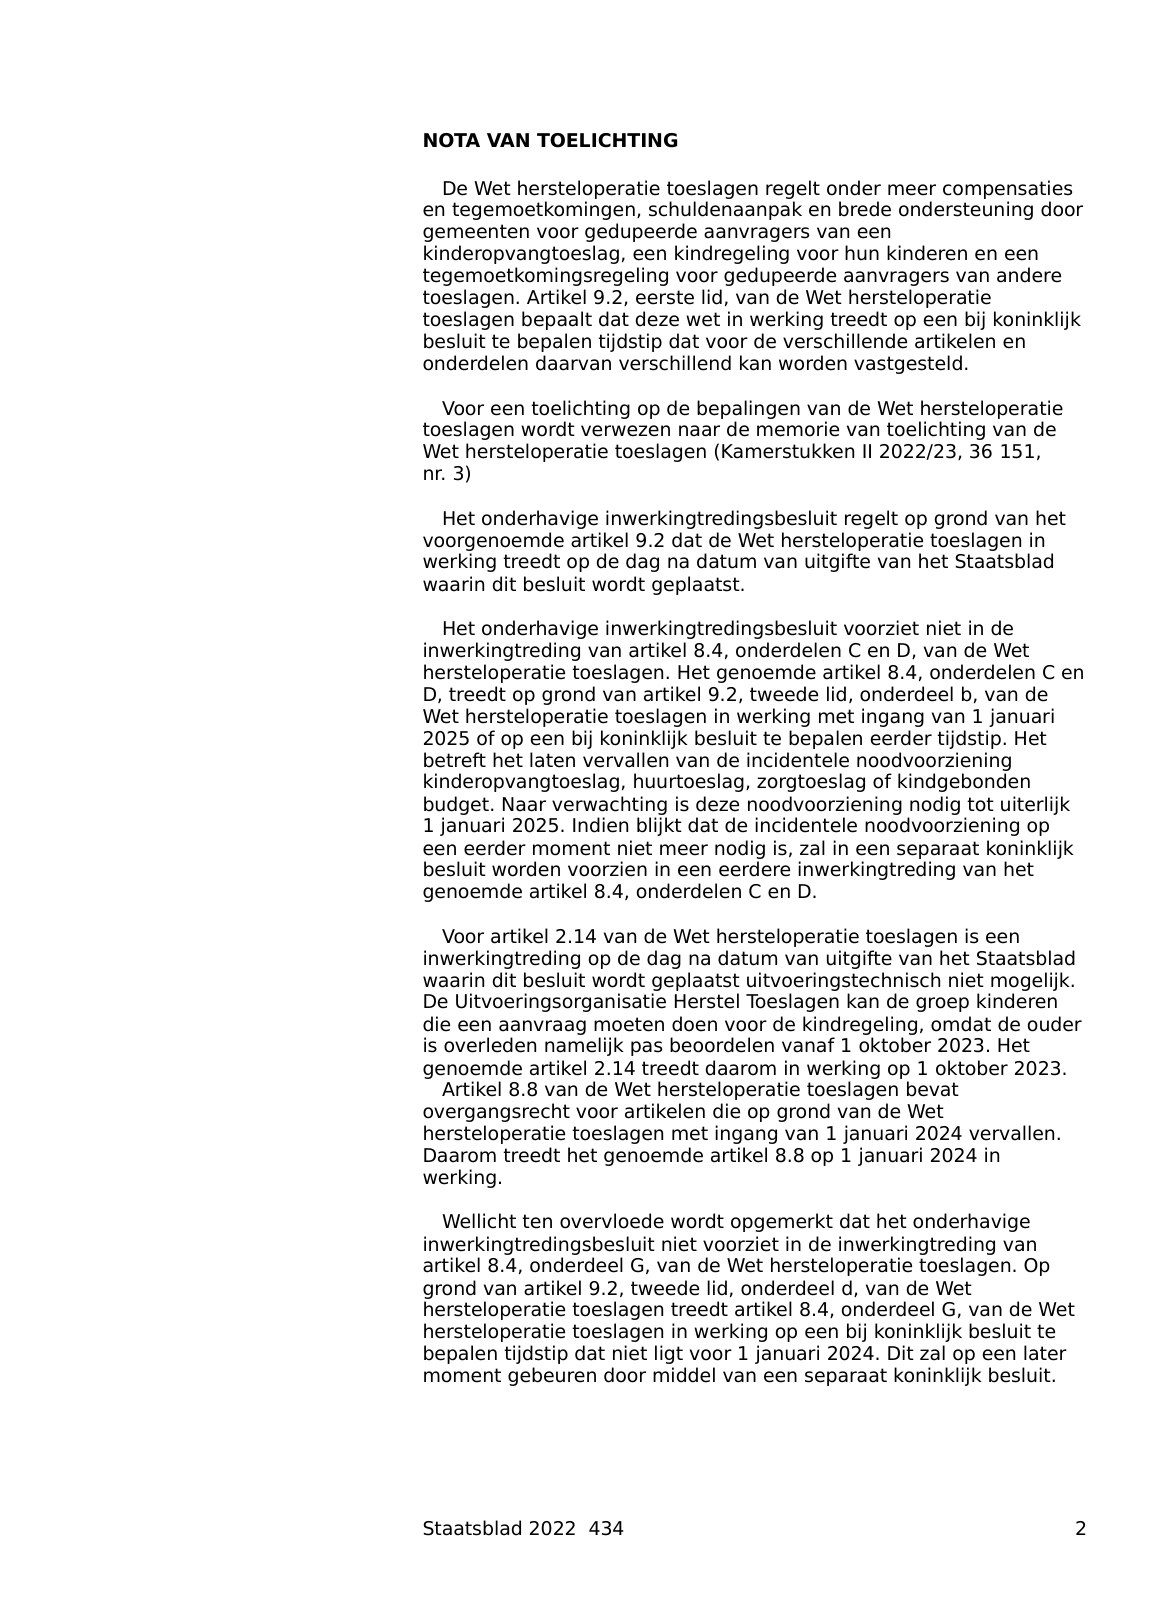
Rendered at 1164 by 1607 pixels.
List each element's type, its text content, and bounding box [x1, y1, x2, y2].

text Het onderhavige inwerkingtredingsbesluit voorziet niet in de inwerkingtreding van artikel 8.4, onderdelen C en D, van de Wet hersteloperatie toeslagen. Het genoemde artikel 8.4, onderdelen C en D, treedt op grond van artikel 9.2, tweede lid, onderdeel b, van de Wet hersteloperatie toeslagen in werking met ingang van 1 januari 2025 of op een bij koninklijk besluit te bepalen eerder tijdstip. Het betreft het laten vervallen van de incidentele noodvoorziening kinderopvangtoeslag, huurtoeslag, zorgtoeslag of kindgebonden budget. Naar verwachting is deze noodvoorziening nodig tot uiterlijk 1 januari 2025. Indien blijkt dat de incidentele noodvoorziening op een eerder moment niet meer nodig is, zal in een separaat koninklijk besluit worden voorzien in een eerdere inwerkingtreding van het genoemde artikel 8.4, onderdelen C en D. [422, 618, 1087, 903]
text Artikel 8.8 van de Wet hersteloperatie toeslagen bevat overgangsrecht voor artikelen die op grond van de Wet hersteloperatie toeslagen met ingang van 1 januari 2024 vervallen. Daarom treedt het genoemde artikel 8.8 op 1 januari 2024 in werking. [422, 1079, 1087, 1189]
subtitle NOTA VAN TOELICHTING [422, 130, 1087, 152]
text De Wet hersteloperatie toeslagen regelt onder meer compensaties en tegemoetkomingen, schuldenaanpak en brede ondersteuning door gemeenten voor gedupeerde aanvragers van een kinderopvangtoeslag, een kindregeling voor hun kinderen en een tegemoetkomingsregeling voor gedupeerde aanvragers van andere toeslagen. Artikel 9.2, eerste lid, van de Wet hersteloperatie toeslagen bepaalt dat deze wet in werking treedt op een bij koninklijk besluit te bepalen tijdstip dat voor de verschillende artikelen en onderdelen daarvan verschillend kan worden vastgesteld. [422, 177, 1087, 375]
text Voor een toelichting op de bepalingen van de Wet hersteloperatie toeslagen wordt verwezen naar de memorie van toelichting van de Wet hersteloperatie toeslagen (Kamerstukken II 2022/23, 36 151, nr. 3) [422, 397, 1087, 485]
text Voor artikel 2.14 van de Wet hersteloperatie toeslagen is een inwerkingtreding op de dag na datum van uitgifte van het Staatsblad waarin dit besluit wordt geplaatst uitvoeringstechnisch niet mogelijk. De Uitvoeringsorganisatie Herstel Toeslagen kan de groep kinderen die een aanvraag moeten doen voor de kindregeling, omdat de ouder is overleden namelijk pas beoordelen vanaf 1 oktober 2023. Het genoemde artikel 2.14 treedt daarom in werking op 1 oktober 2023. [422, 926, 1087, 1079]
text Wellicht ten overvloede wordt opgemerkt dat het onderhavige inwerkingtredingsbesluit niet voorziet in de inwerkingtreding van artikel 8.4, onderdeel G, van de Wet hersteloperatie toeslagen. Op grond van artikel 9.2, tweede lid, onderdeel d, van de Wet hersteloperatie toeslagen treedt artikel 8.4, onderdeel G, van de Wet hersteloperatie toeslagen in werking op een bij koninklijk besluit te bepalen tijdstip dat niet ligt voor 1 januari 2024. Dit zal op een later moment gebeuren door middel van een separaat koninklijk besluit. [422, 1211, 1087, 1387]
text Het onderhavige inwerkingtredingsbesluit regelt op grond van het voorgenoemde artikel 9.2 dat de Wet hersteloperatie toeslagen in werking treedt op de dag na datum van uitgifte van het Staatsblad waarin dit besluit wordt geplaatst. [422, 507, 1087, 595]
